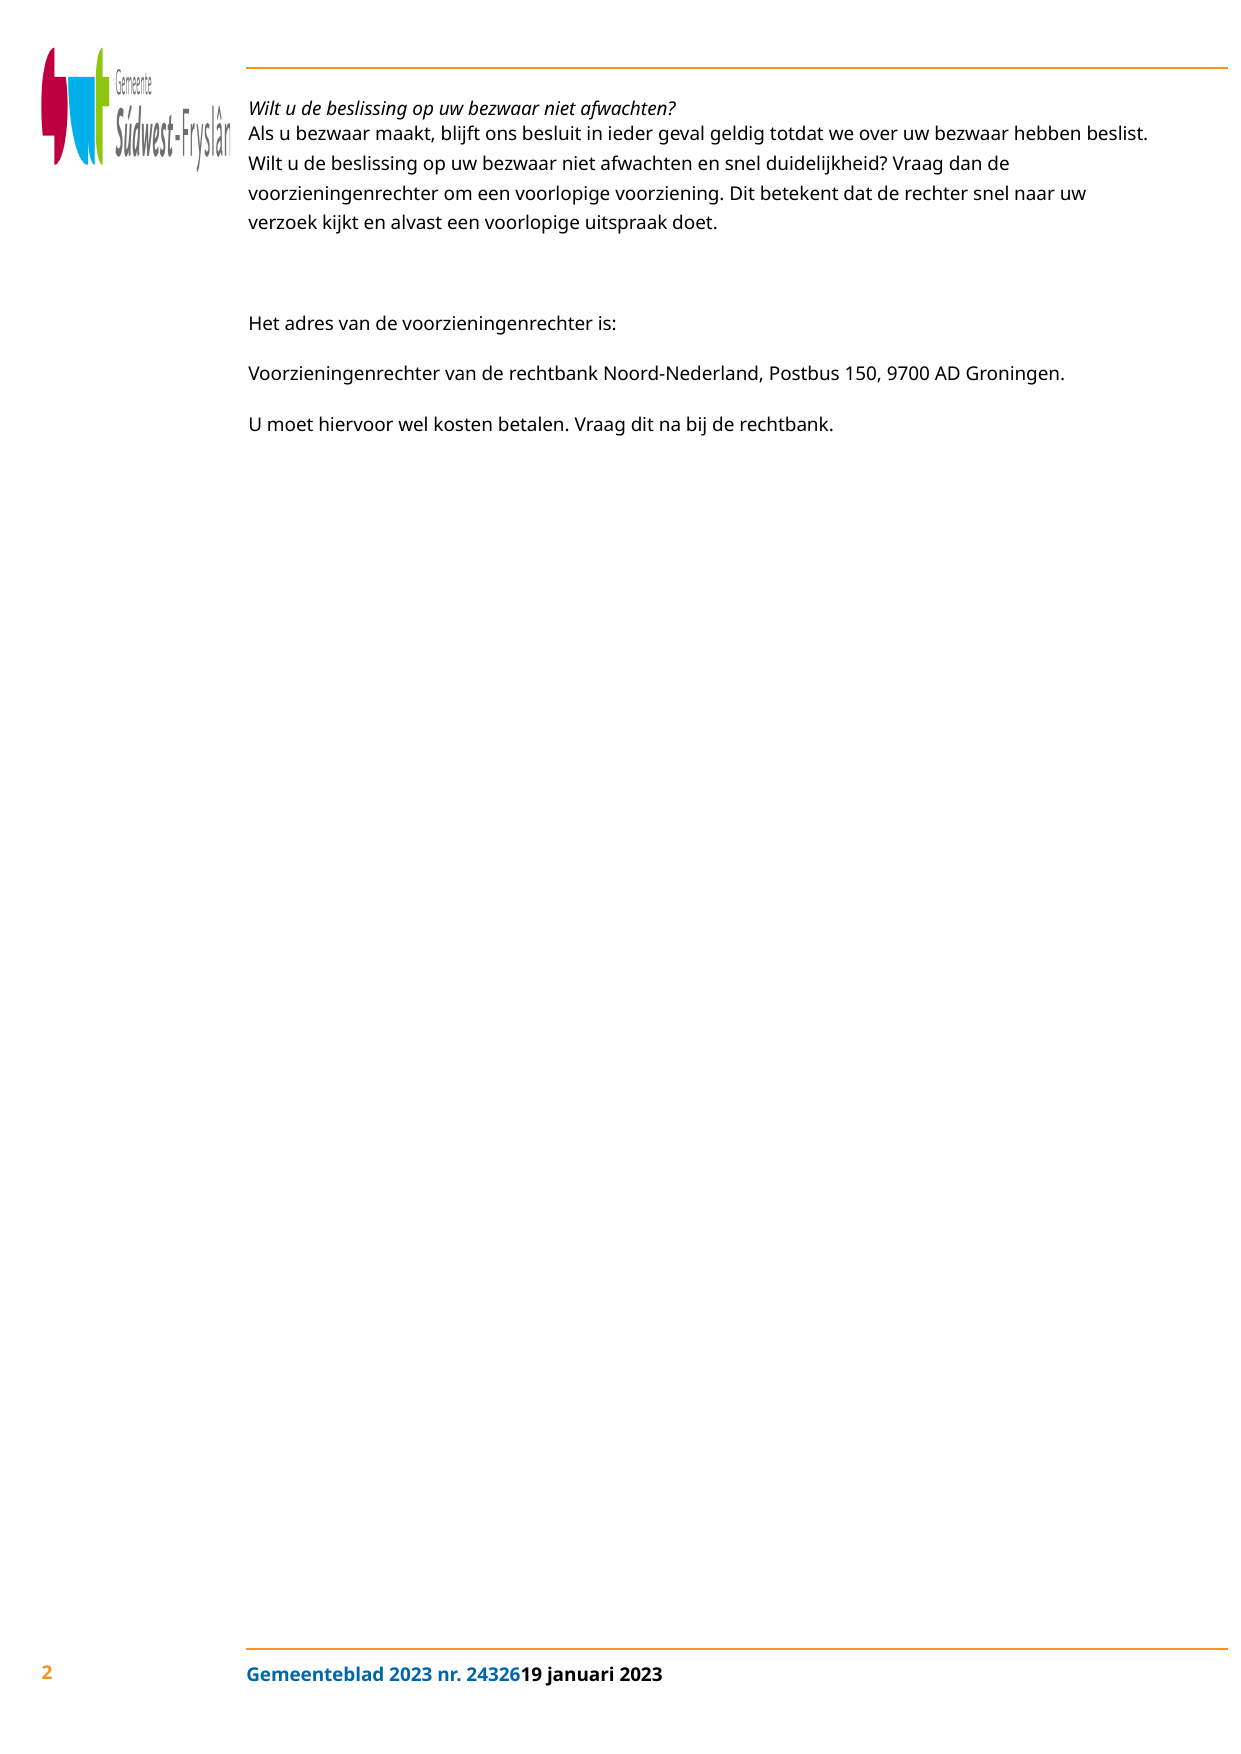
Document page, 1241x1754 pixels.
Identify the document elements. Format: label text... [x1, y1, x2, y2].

text Voorzieningenrechter van de rechtbank Noord-Nederland, Postbus 150, 9700 AD Groningen. [248, 361, 1152, 386]
picture [41, 47, 231, 172]
text Het adres van de voorzieningenrechter is: [248, 310, 1152, 336]
text U moet hiervoor wel kosten betalen. Vraag dit na bij de rechtbank. [248, 411, 1152, 437]
text Wilt u de beslissing op uw bezwaar niet afwachten? [248, 95, 1152, 121]
text Als u bezwaar maakt, blijft ons besluit in ieder geval geldig totdat we over uw bezwaar hebben beslist. Wilt u de beslissing op uw bezwaar niet afwachten en snel duidelijkheid? Vraag dan de voorzieningenrechter om een voorlopige voorziening. Dit betekent dat de rechter snel naar uw verzoek kijkt en alvast een voorlopige uitspraak doet. [248, 121, 1152, 235]
